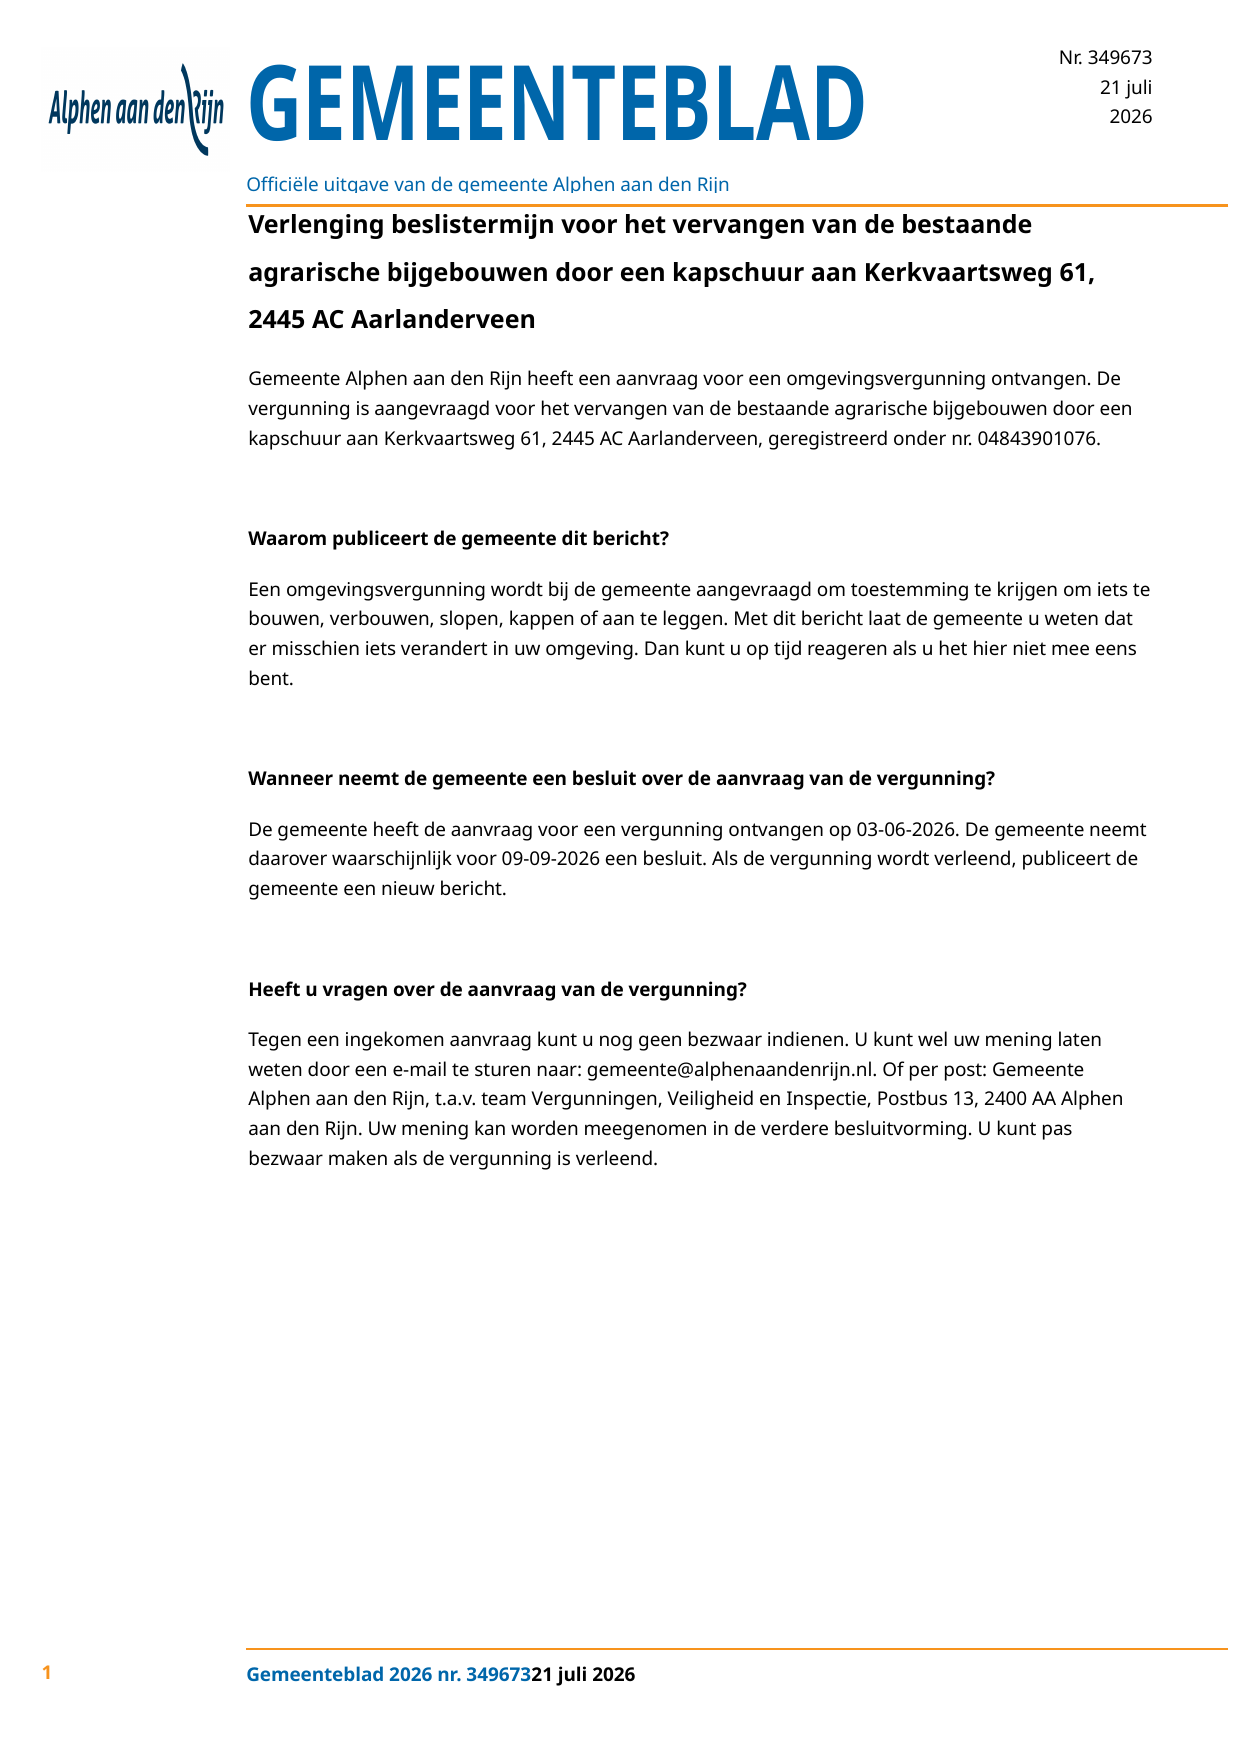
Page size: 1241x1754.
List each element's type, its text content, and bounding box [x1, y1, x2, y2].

text De gemeente heeft de aanvraag voor een vergunning ontvangen op 03-06-2026. De gemeente neemt daarover waarschijnlijk voor 09-09-2026 een besluit. Als de vergunning wordt verleend, publiceert de gemeente een nieuw bericht. [248, 816, 1152, 901]
text Waarom publiceert de gemeente dit bericht? [248, 526, 1152, 551]
text Een omgevingsvergunning wordt bij de gemeente aangevraagd om toestemming te krijgen om iets te bouwen, verbouwen, slopen, kappen of aan te leggen. Met dit bericht laat de gemeente u weten dat er misschien iets verandert in uw omgeving. Dan kunt u op tijd reageren als u het hier niet mee eens bent. [248, 576, 1152, 690]
picture [41, 47, 231, 172]
text Heeft u vragen over de aanvraag van de vergunning? [248, 976, 1152, 1002]
text Verlenging beslistermijn voor het vervangen van de bestaande agrarische bijgebouwen door een kapschuur aan Kerkvaartsweg 61, 2445 AC Aarlanderveen [248, 207, 1152, 336]
text Wanneer neemt de gemeente een besluit over de aanvraag van de vergunning? [248, 766, 1152, 791]
text Tegen een ingekomen aanvraag kunt u nog geen bezwaar indienen. U kunt wel uw mening laten weten door een e-mail te sturen naar: gemeente@alphenaandenrijn.nl. Of per post: Gemeente Alphen aan den Rijn, t.a.v. team Vergunningen, Veiligheid en Inspectie, Postbus 13, 2400 AA Alphen aan den Rijn. Uw mening kan worden meegenomen in de verdere besluitvorming. U kunt pas bezwaar maken als de vergunning is verleend. [248, 1026, 1152, 1170]
text Gemeente Alphen aan den Rijn heeft een aanvraag voor een omgevingsvergunning ontvangen. De vergunning is aangevraagd voor het vervangen van de bestaande agrarische bijgebouwen door een kapschuur aan Kerkvaartsweg 61, 2445 AC Aarlanderveen, geregistreerd onder nr. 04843901076. [248, 366, 1152, 450]
